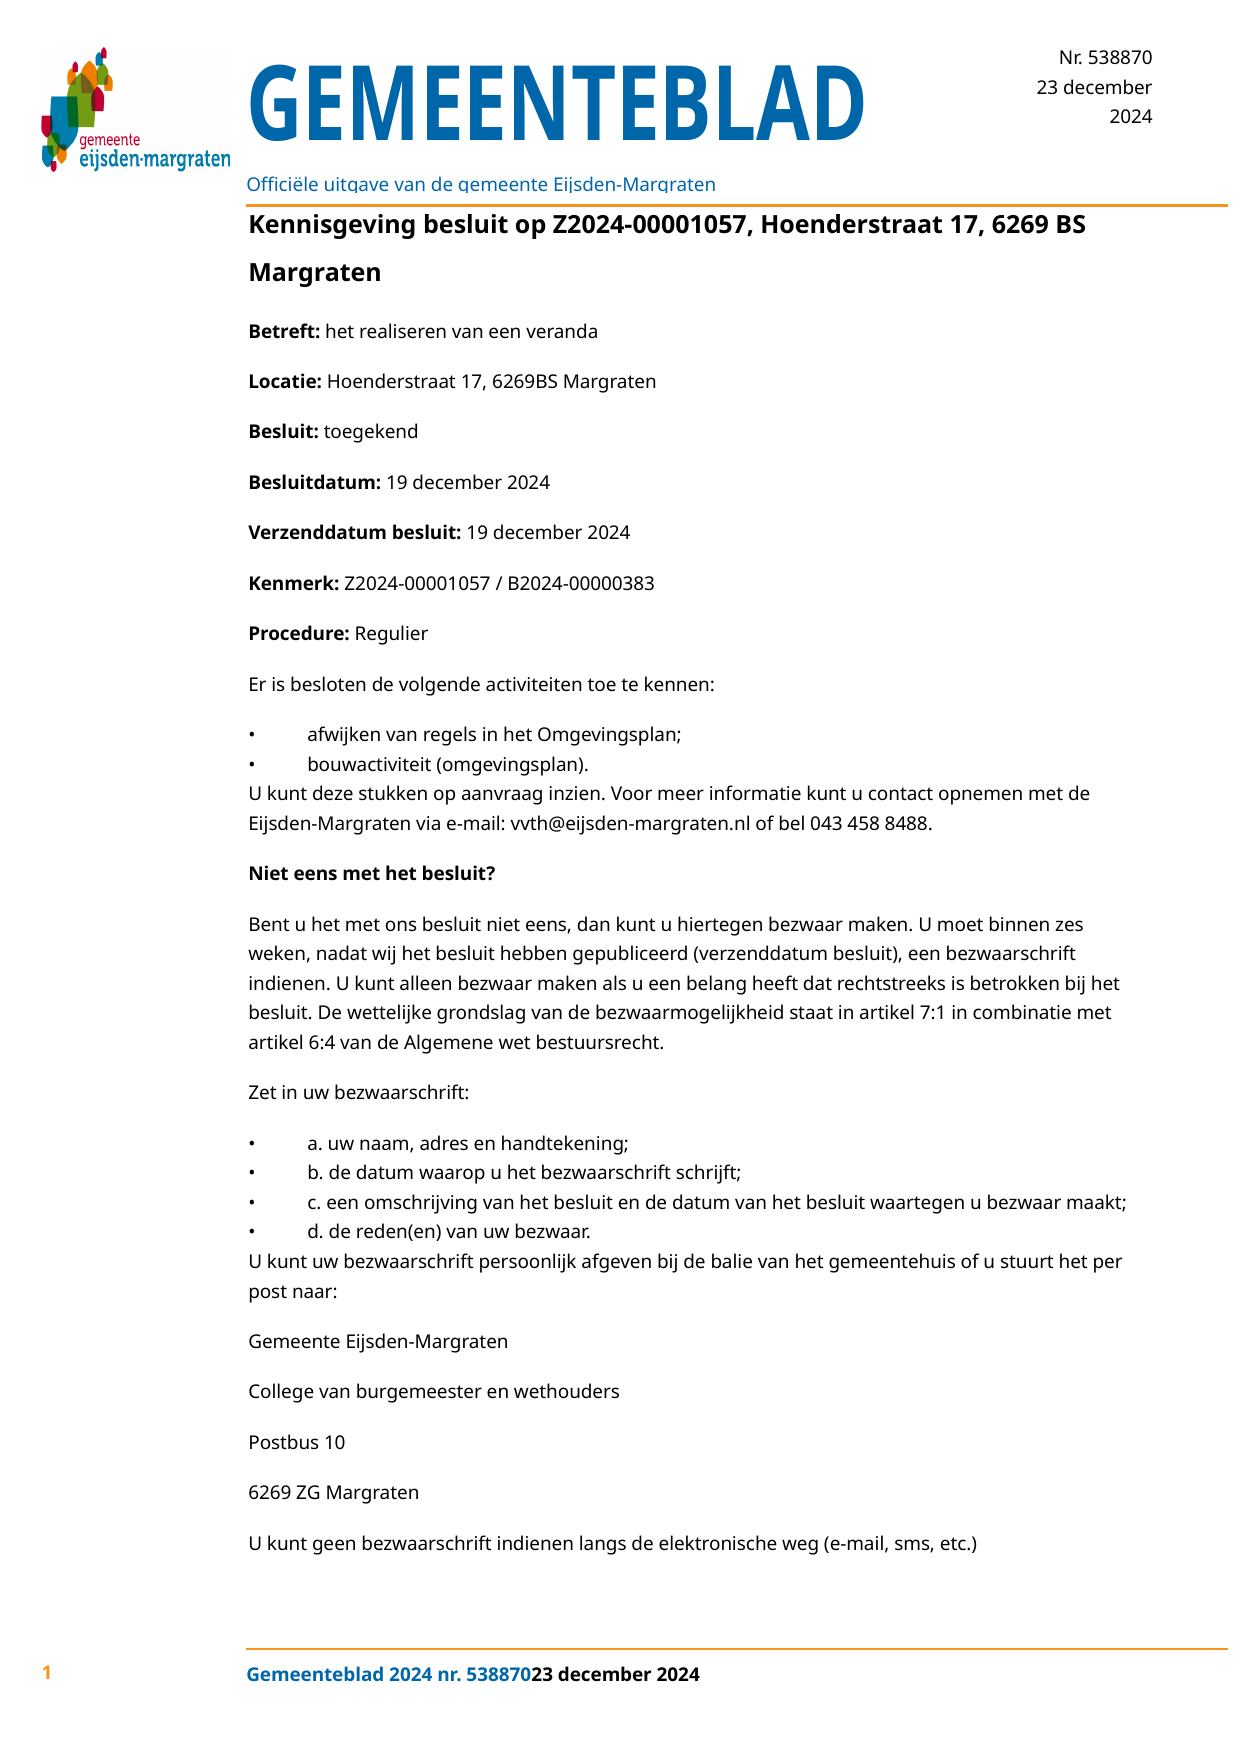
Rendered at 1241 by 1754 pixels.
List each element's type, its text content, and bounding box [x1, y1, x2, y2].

text Gemeente Eijsden-Margraten [248, 1328, 1152, 1354]
text Kennisgeving besluit op Z2024-00001057, Hoenderstraat 17, 6269 BS Margraten [248, 207, 1152, 288]
text Besluitdatum: 19 december 2024 [248, 469, 1152, 495]
text U kunt uw bezwaarschrift persoonlijk afgeven bij de balie van het gemeentehuis of u stuurt het per post naar: [248, 1248, 1152, 1304]
list bouwactiviteit (omgevingsplan). [248, 751, 1152, 777]
text Niet eens met het besluit? [248, 860, 1152, 886]
text U kunt deze stukken op aanvraag inzien. Voor meer informatie kunt u contact opnemen met de Eijsden-Margraten via e-mail: vvth@eijsden-margraten.nl of bel 043 458 8488. [248, 780, 1152, 836]
list a. uw naam, adres en handtekening; [248, 1130, 1152, 1156]
list afwijken van regels in het Omgevingsplan; [248, 721, 1152, 747]
text Betreft: het realiseren van een veranda [248, 318, 1152, 344]
list c. een omschrijving van het besluit en de datum van het besluit waartegen u bezwaar maakt; [248, 1189, 1152, 1215]
text Er is besloten de volgende activiteiten toe te kennen: [248, 671, 1152, 697]
text Procedure: Regulier [248, 620, 1152, 646]
text 6269 ZG Margraten [248, 1479, 1152, 1505]
text Zet in uw bezwaarschrift: [248, 1079, 1152, 1105]
text Verzenddatum besluit: 19 december 2024 [248, 519, 1152, 545]
list d. de reden(en) van uw bezwaar. [248, 1219, 1152, 1244]
text Kenmerk: Z2024-00001057 / B2024-00000383 [248, 570, 1152, 596]
text U kunt geen bezwaarschrift indienen langs de elektronische weg (e-mail, sms, etc.) [248, 1530, 1152, 1556]
text Postbus 10 [248, 1429, 1152, 1455]
text Besluit: toegekend [248, 419, 1152, 444]
text Bent u het met ons besluit niet eens, dan kunt u hiertegen bezwaar maken. U moet binnen zes weken, nadat wij het besluit hebben gepubliceerd (verzenddatum besluit), een bezwaarschrift indienen. U kunt alleen bezwaar maken als u een belang heeft dat rechtstreeks is betrokken bij het besluit. De wettelijke grondslag van de bezwaarmogelijkheid staat in artikel 7:1 in combinatie met artikel 6:4 van de Algemene wet bestuursrecht. [248, 911, 1152, 1055]
picture [41, 47, 231, 172]
list b. de datum waarop u het bezwaarschrift schrijft; [248, 1159, 1152, 1185]
text Locatie: Hoenderstraat 17, 6269BS Margraten [248, 368, 1152, 394]
text College van burgemeester en wethouders [248, 1379, 1152, 1404]
